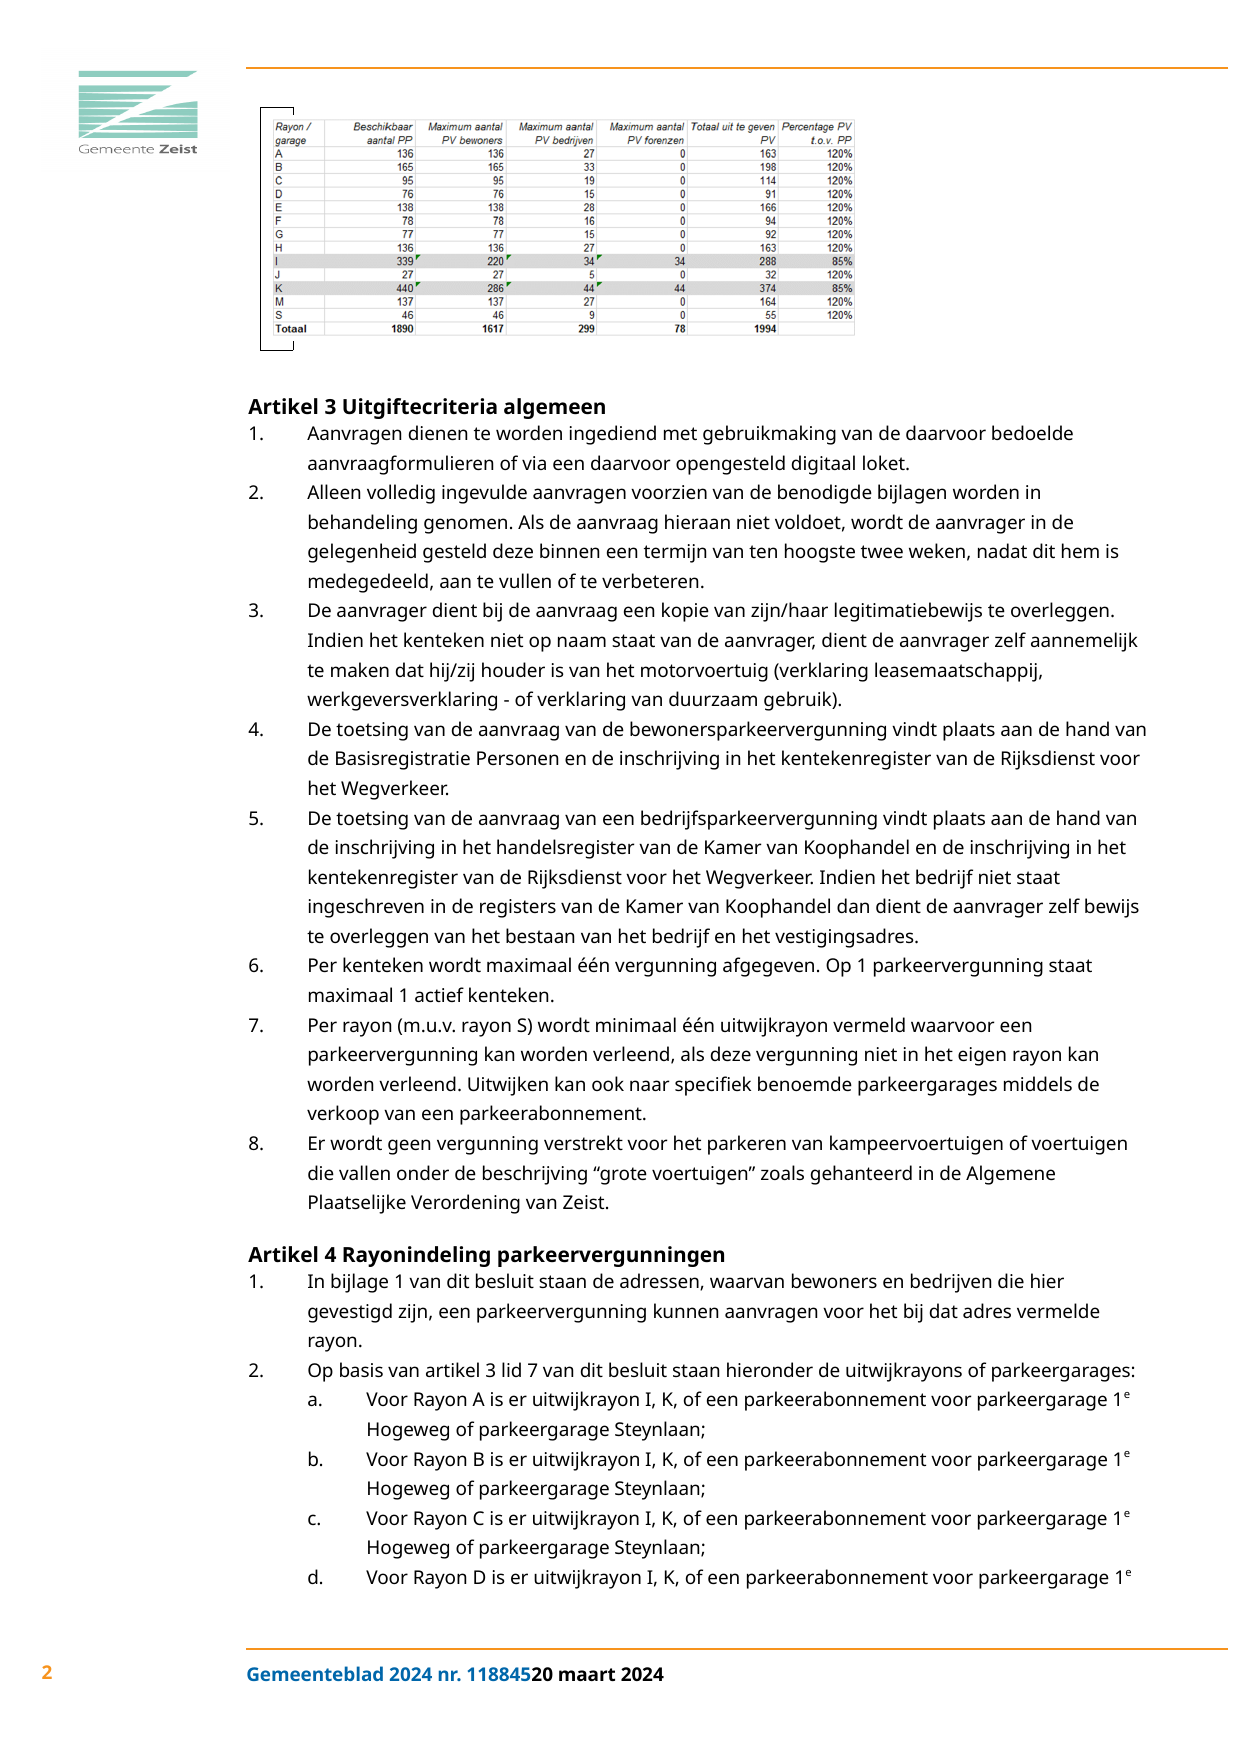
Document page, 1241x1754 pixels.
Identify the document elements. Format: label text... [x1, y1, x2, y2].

list Per kenteken wordt maximaal één vergunning afgegeven. Op 1 parkeervergunning staat maximaal 1 actief kenteken. [248, 953, 1152, 1008]
text Artikel 4 Rayonindeling parkeervergunningen [248, 1240, 1152, 1268]
text Artikel 3 Uitgiftecriteria algemeen [248, 392, 1152, 420]
picture [268, 115, 860, 341]
list De toetsing van de aanvraag van de bewonersparkeervergunning vindt plaats aan de hand van de Basisregistratie Personen en de inschrijving in het kentekenregister van de Rijksdienst voor het Wegverkeer. [248, 716, 1152, 801]
list Voor Rayon B is er uitwijkrayon I, K, of een parkeerabonnement voor parkeergarage 1e Hogeweg of parkeergarage Steynlaan; [307, 1446, 1152, 1501]
list Per rayon (m.u.v. rayon S) wordt minimaal één uitwijkrayon vermeld waarvoor een parkeervergunning kan worden verleend, als deze vergunning niet in het eigen rayon kan worden verleend. Uitwijken kan ook naar specifiek benoemde parkeergarages middels de verkoop van een parkeerabonnement. [248, 1012, 1152, 1126]
list Er wordt geen vergunning verstrekt voor het parkeren van kampeervoertuigen of voertuigen die vallen onder de beschrijving “grote voertuigen” zoals gehanteerd in de Algemene Plaatselijke Verordening van Zeist. [248, 1130, 1152, 1215]
list Op basis van artikel 3 lid 7 van dit besluit staan hieronder de uitwijkrayons of parkeergarages: [248, 1357, 1152, 1383]
list In bijlage 1 van dit besluit staan de adressen, waarvan bewoners en bedrijven die hier gevestigd zijn, een parkeervergunning kunnen aanvragen voor het bij dat adres vermelde rayon. [248, 1268, 1152, 1353]
list Alleen volledig ingevulde aanvragen voorzien van de benodigde bijlagen worden in behandeling genomen. Als de aanvraag hieraan niet voldoet, wordt de aanvrager in de gelegenheid gesteld deze binnen een termijn van ten hoogste twee weken, nadat dit hem is medegedeeld, aan te vullen of te verbeteren. [248, 479, 1152, 594]
picture [41, 47, 231, 172]
list Aanvragen dienen te worden ingediend met gebruikmaking van de daarvoor bedoelde aanvraagformulieren of via een daarvoor opengesteld digitaal loket. [248, 420, 1152, 476]
list Voor Rayon C is er uitwijkrayon I, K, of een parkeerabonnement voor parkeergarage 1e Hogeweg of parkeergarage Steynlaan; [307, 1505, 1152, 1560]
list De aanvrager dient bij de aanvraag een kopie van zijn/haar legitimatiebewijs te overleggen. Indien het kenteken niet op naam staat van de aanvrager, dient de aanvrager zelf aannemelijk te maken dat hij/zij houder is van het motorvoertuig (verklaring leasemaatschappij, werkgeversverklaring - of verklaring van duurzaam gebruik). [248, 598, 1152, 712]
list De toetsing van de aanvraag van een bedrijfsparkeervergunning vindt plaats aan de hand van de inschrijving in het handelsregister van de Kamer van Koophandel en de inschrijving in het kentekenregister van de Rijksdienst voor het Wegverkeer. Indien het bedrijf niet staat ingeschreven in de registers van de Kamer van Koophandel dan dient de aanvrager zelf bewijs te overleggen van het bestaan van het bedrijf en het vestigingsadres. [248, 805, 1152, 949]
list Voor Rayon A is er uitwijkrayon I, K, of een parkeerabonnement voor parkeergarage 1e Hogeweg of parkeergarage Steynlaan; [307, 1387, 1152, 1442]
list Voor Rayon D is er uitwijkrayon I, K, of een parkeerabonnement voor parkeergarage 1e [307, 1564, 1152, 1590]
